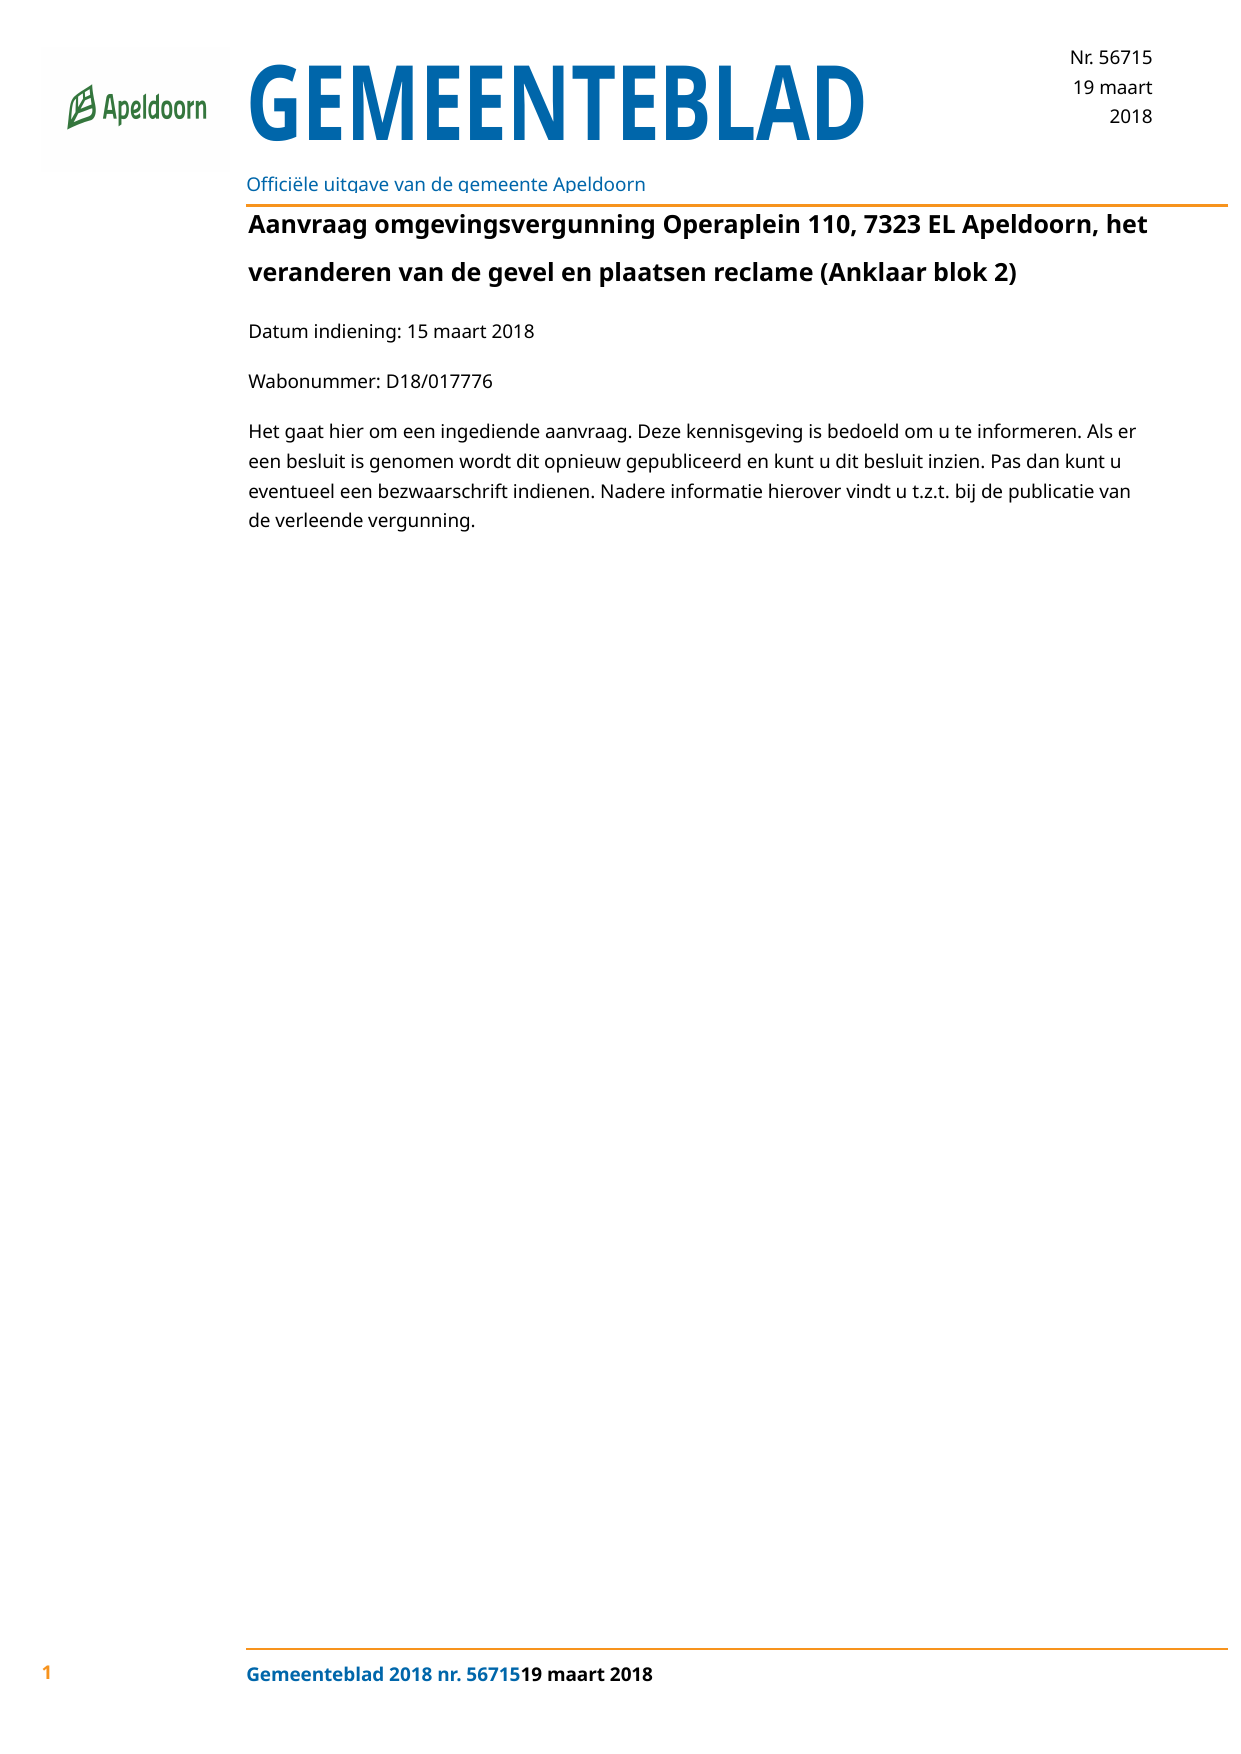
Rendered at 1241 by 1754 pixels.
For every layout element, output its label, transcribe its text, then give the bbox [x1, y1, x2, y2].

text Datum indiening: 15 maart 2018 [248, 318, 1152, 344]
text Aanvraag omgevingsvergunning Operaplein 110, 7323 EL Apeldoorn, het veranderen van de gevel en plaatsen reclame (Anklaar blok 2) [248, 207, 1152, 288]
text Wabonummer: D18/017776 [248, 368, 1152, 394]
picture [41, 47, 231, 172]
text Het gaat hier om een ingediende aanvraag. Deze kennisgeving is bedoeld om u te informeren. Als er een besluit is genomen wordt dit opnieuw gepubliceerd en kunt u dit besluit inzien. Pas dan kunt u eventueel een bezwaarschrift indienen. Nadere informatie hierover vindt u t.z.t. bij de publicatie van de verleende vergunning. [248, 419, 1152, 533]
